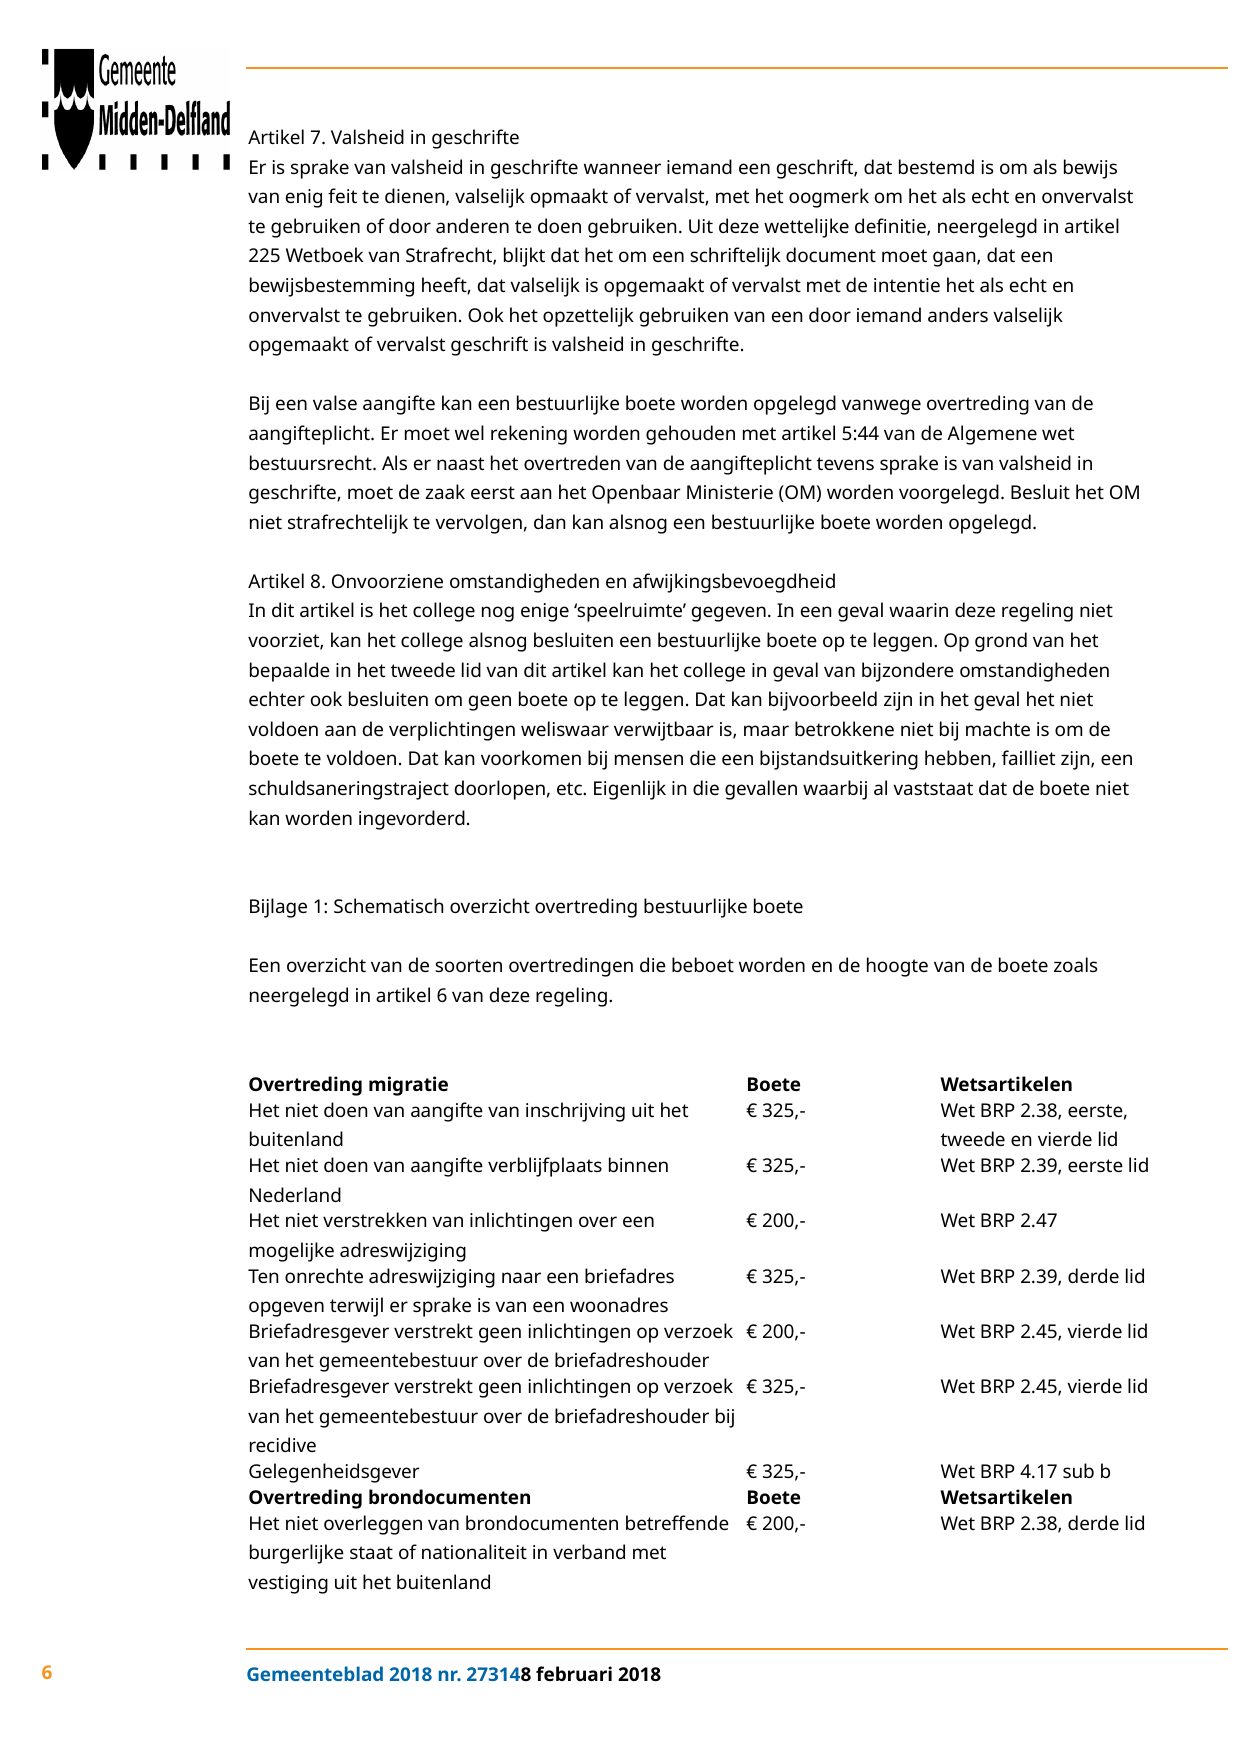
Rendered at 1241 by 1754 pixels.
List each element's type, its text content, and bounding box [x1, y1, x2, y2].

table_cell Wet BRP 2.47 [940, 1208, 1152, 1263]
table_cell € 200,- [746, 1318, 940, 1373]
table_cell Overtreding brondocumenten [248, 1484, 746, 1510]
text Bij een valse aangifte kan een bestuurlijke boete worden opgelegd vanwege overtreding van de aangifteplicht. Er moet wel rekening worden gehouden met artikel 5:44 van de Algemene wet bestuursrecht. Als er naast het overtreden van de aangifteplicht tevens sprake is van valsheid in geschrifte, moet de zaak eerst aan het Openbaar Ministerie (OM) worden voorgelegd. Besluit het OM niet strafrechtelijk te vervolgen, dan kan alsnog een bestuurlijke boete worden opgelegd. [248, 391, 1152, 535]
table_cell € 325,- [746, 1458, 940, 1484]
table_header Overtreding migratie [248, 1071, 746, 1097]
table_cell Wet BRP 2.39, eerste lid [940, 1152, 1152, 1207]
table_cell € 200,- [746, 1208, 940, 1263]
table_cell Het niet doen van aangifte van inschrijving uit het buitenland [248, 1097, 746, 1152]
table_cell Boete [746, 1484, 940, 1510]
table_cell Wet BRP 2.38, derde lid [940, 1510, 1152, 1595]
table_cell Wet BRP 4.17 sub b [940, 1458, 1152, 1484]
table_cell € 325,- [746, 1152, 940, 1207]
table_cell € 325,- [746, 1374, 940, 1458]
picture [41, 47, 231, 172]
table_cell Het niet overleggen van brondocumenten betreffende burgerlijke staat of nationaliteit in verband met vestiging uit het buitenland [248, 1510, 746, 1595]
text Bijlage 1: Schematisch overzicht overtreding bestuurlijke boete [248, 893, 1152, 919]
table_cell € 200,- [746, 1510, 940, 1595]
table_cell Het niet verstrekken van inlichtingen over een mogelijke adreswijziging [248, 1208, 746, 1263]
table_cell Briefadresgever verstrekt geen inlichtingen op verzoek van het gemeentebestuur over de briefadreshouder [248, 1318, 746, 1373]
table_cell € 325,- [746, 1263, 940, 1318]
table_cell Ten onrechte adreswijziging naar een briefadres opgeven terwijl er sprake is van een woonadres [248, 1263, 746, 1318]
table_cell Wetsartikelen [940, 1484, 1152, 1510]
table_cell Wet BRP 2.38, eerste, tweede en vierde lid [940, 1097, 1152, 1152]
text In dit artikel is het college nog enige ‘speelruimte’ gegeven. In een geval waarin deze regeling niet voorziet, kan het college alsnog besluiten een bestuurlijke boete op te leggen. Op grond van het bepaalde in het tweede lid van dit artikel kan het college in geval van bijzondere omstandigheden echter ook besluiten om geen boete op te leggen. Dat kan bijvoorbeeld zijn in het geval het niet voldoen aan de verplichtingen weliswaar verwijtbaar is, maar betrokkene niet bij machte is om de boete te voldoen. Dat kan voorkomen bij mensen die een bijstandsuitkering hebben, failliet zijn, een schuldsaneringstraject doorlopen, etc. Eigenlijk in die gevallen waarbij al vaststaat dat de boete niet kan worden ingevorderd. [248, 598, 1152, 831]
text Artikel 8. Onvoorziene omstandigheden en afwijkingsbevoegdheid [248, 568, 1152, 594]
text Een overzicht van de soorten overtredingen die beboet worden en de hoogte van de boete zoals neergelegd in artikel 6 van deze regeling. [248, 953, 1152, 1008]
table_cell € 325,- [746, 1097, 940, 1152]
table_cell Wet BRP 2.45, vierde lid [940, 1318, 1152, 1373]
table_cell Het niet doen van aangifte verblijfplaats binnen Nederland [248, 1152, 746, 1207]
text Er is sprake van valsheid in geschrifte wanneer iemand een geschrift, dat bestemd is om als bewijs van enig feit te dienen, valselijk opmaakt of vervalst, met het oogmerk om het als echt en onvervalst te gebruiken of door anderen te doen gebruiken. Uit deze wettelijke definitie, neergelegd in artikel 225 Wetboek van Strafrecht, blijkt dat het om een schriftelijk document moet gaan, dat een bewijsbestemming heeft, dat valselijk is opgemaakt of vervalst met de intentie het als echt en onvervalst te gebruiken. Ook het opzettelijk gebruiken van een door iemand anders valselijk opgemaakt of vervalst geschrift is valsheid in geschrifte. [248, 154, 1152, 357]
text Artikel 7. Valsheid in geschrifte [248, 124, 1152, 150]
table_header Boete [746, 1071, 940, 1097]
table_header Wetsartikelen [940, 1071, 1152, 1097]
table_cell Briefadresgever verstrekt geen inlichtingen op verzoek van het gemeentebestuur over de briefadreshouder bij recidive [248, 1374, 746, 1458]
table_cell Gelegenheidsgever [248, 1458, 746, 1484]
table_cell Wet BRP 2.39, derde lid [940, 1263, 1152, 1318]
table_cell Wet BRP 2.45, vierde lid [940, 1374, 1152, 1458]
